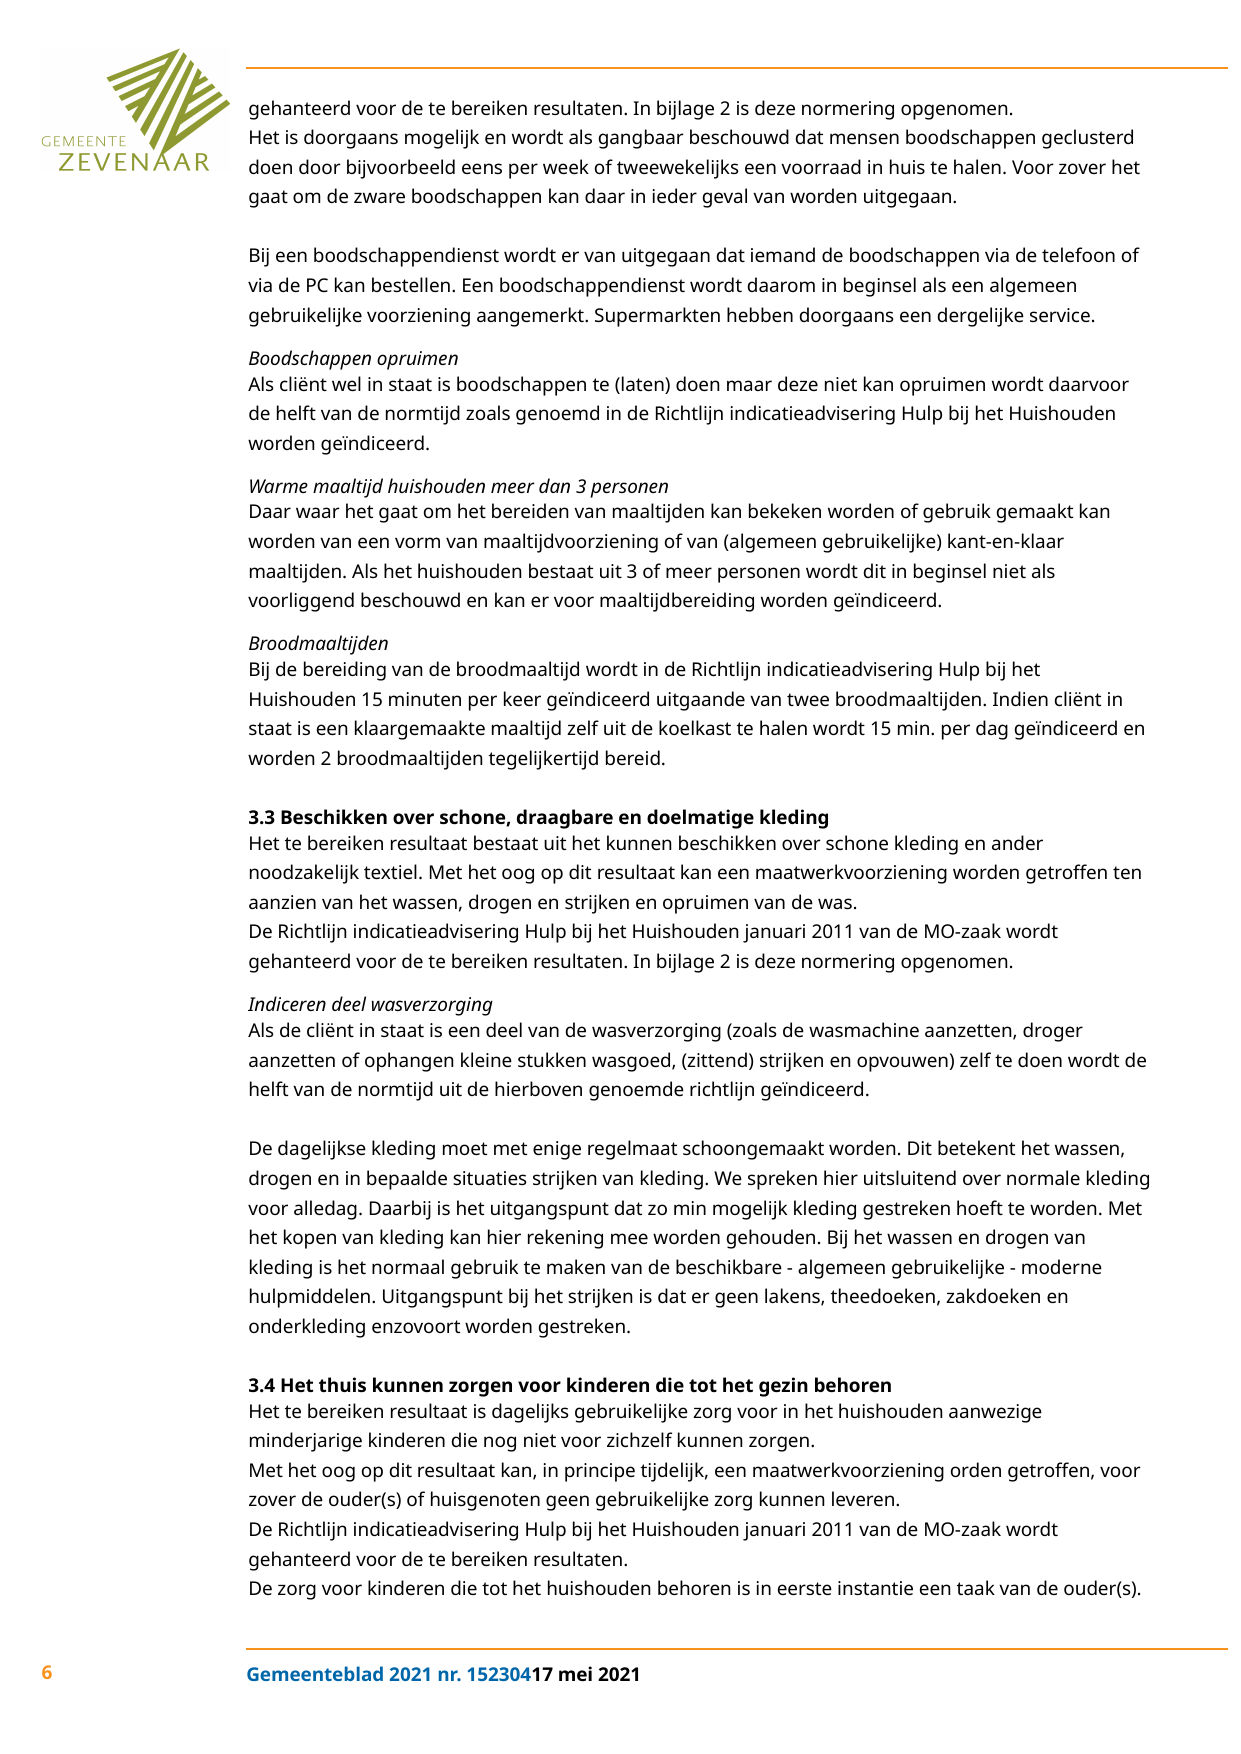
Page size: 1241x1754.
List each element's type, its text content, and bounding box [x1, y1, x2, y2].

text Boodschappen opruimen [248, 345, 1152, 371]
text Als cliënt wel in staat is boodschappen te (laten) doen maar deze niet kan opruimen wordt daarvoor de helft van de normtijd zoals genoemd in de Richtlijn indicatieadvisering Hulp bij het Huishouden worden geïndiceerd. [248, 371, 1152, 456]
text De Richtlijn indicatieadvisering Hulp bij het Huishouden januari 2011 van de MO-zaak wordt gehanteerd voor de te bereiken resultaten. [248, 1516, 1152, 1572]
text Het te bereiken resultaat is dagelijks gebruikelijke zorg voor in het huishouden aanwezige minderjarige kinderen die nog niet voor zichzelf kunnen zorgen. [248, 1398, 1152, 1453]
picture [41, 47, 231, 172]
text Het is doorgaans mogelijk en wordt als gangbaar beschouwd dat mensen boodschappen geclusterd doen door bijvoorbeeld eens per week of tweewekelijks een voorraad in huis te halen. Voor zover het gaat om de zware boodschappen kan daar in ieder geval van worden uitgegaan. [248, 124, 1152, 209]
text Het te bereiken resultaat bestaat uit het kunnen beschikken over schone kleding en ander noodzakelijk textiel. Met het oog op dit resultaat kan een maatwerkvoorziening worden getroffen ten aanzien van het wassen, drogen en strijken en opruimen van de was. [248, 830, 1152, 915]
text 3.4 Het thuis kunnen zorgen voor kinderen die tot het gezin behoren [248, 1372, 1152, 1398]
text 3.3 Beschikken over schone, draagbare en doelmatige kleding [248, 804, 1152, 830]
text Warme maaltijd huishouden meer dan 3 personen [248, 473, 1152, 499]
text De dagelijkse kleding moet met enige regelmaat schoongemaakt worden. Dit betekent het wassen, drogen en in bepaalde situaties strijken van kleding. We spreken hier uitsluitend over normale kleding voor alledag. Daarbij is het uitgangspunt dat zo min mogelijk kleding gestreken hoeft te worden. Met het kopen van kleding kan hier rekening mee worden gehouden. Bij het wassen en drogen van kleding is het normaal gebruik te maken van de beschikbare - algemeen gebruikelijke - moderne hulpmiddelen. Uitgangspunt bij het strijken is dat er geen lakens, theedoeken, zakdoeken en onderkleding enzovoort worden gestreken. [248, 1136, 1152, 1339]
text gehanteerd voor de te bereiken resultaten. In bijlage 2 is deze normering opgenomen. [248, 95, 1152, 121]
text Broodmaaltijden [248, 631, 1152, 656]
text Daar waar het gaat om het bereiden van maaltijden kan bekeken worden of gebruik gemaakt kan worden van een vorm van maaltijdvoorziening of van (algemeen gebruikelijke) kant-en-klaar maaltijden. Als het huishouden bestaat uit 3 of meer personen wordt dit in beginsel niet als voorliggend beschouwd en kan er voor maaltijdbereiding worden geïndiceerd. [248, 499, 1152, 613]
text Bij een boodschappendienst wordt er van uitgegaan dat iemand de boodschappen via de telefoon of via de PC kan bestellen. Een boodschappendienst wordt daarom in beginsel als een algemeen gebruikelijke voorziening aangemerkt. Supermarkten hebben doorgaans een dergelijke service. [248, 243, 1152, 328]
text Als de cliënt in staat is een deel van de wasverzorging (zoals de wasmachine aanzetten, droger aanzetten of ophangen kleine stukken wasgoed, (zittend) strijken en opvouwen) zelf te doen wordt de helft van de normtijd uit de hierboven genoemde richtlijn geïndiceerd. [248, 1017, 1152, 1102]
text Bij de bereiding van de broodmaaltijd wordt in de Richtlijn indicatieadvisering Hulp bij het Huishouden 15 minuten per keer geïndiceerd uitgaande van twee broodmaaltijden. Indien cliënt in staat is een klaargemaakte maaltijd zelf uit de koelkast te halen wordt 15 min. per dag geïndiceerd en worden 2 broodmaaltijden tegelijkertijd bereid. [248, 656, 1152, 771]
text Indiceren deel wasverzorging [248, 991, 1152, 1017]
text De Richtlijn indicatieadvisering Hulp bij het Huishouden januari 2011 van de MO-zaak wordt gehanteerd voor de te bereiken resultaten. In bijlage 2 is deze normering opgenomen. [248, 919, 1152, 974]
text Met het oog op dit resultaat kan, in principe tijdelijk, een maatwerkvoorziening orden getroffen, voor zover de ouder(s) of huisgenoten geen gebruikelijke zorg kunnen leveren. [248, 1457, 1152, 1512]
text De zorg voor kinderen die tot het huishouden behoren is in eerste instantie een taak van de ouder(s). [248, 1575, 1152, 1601]
